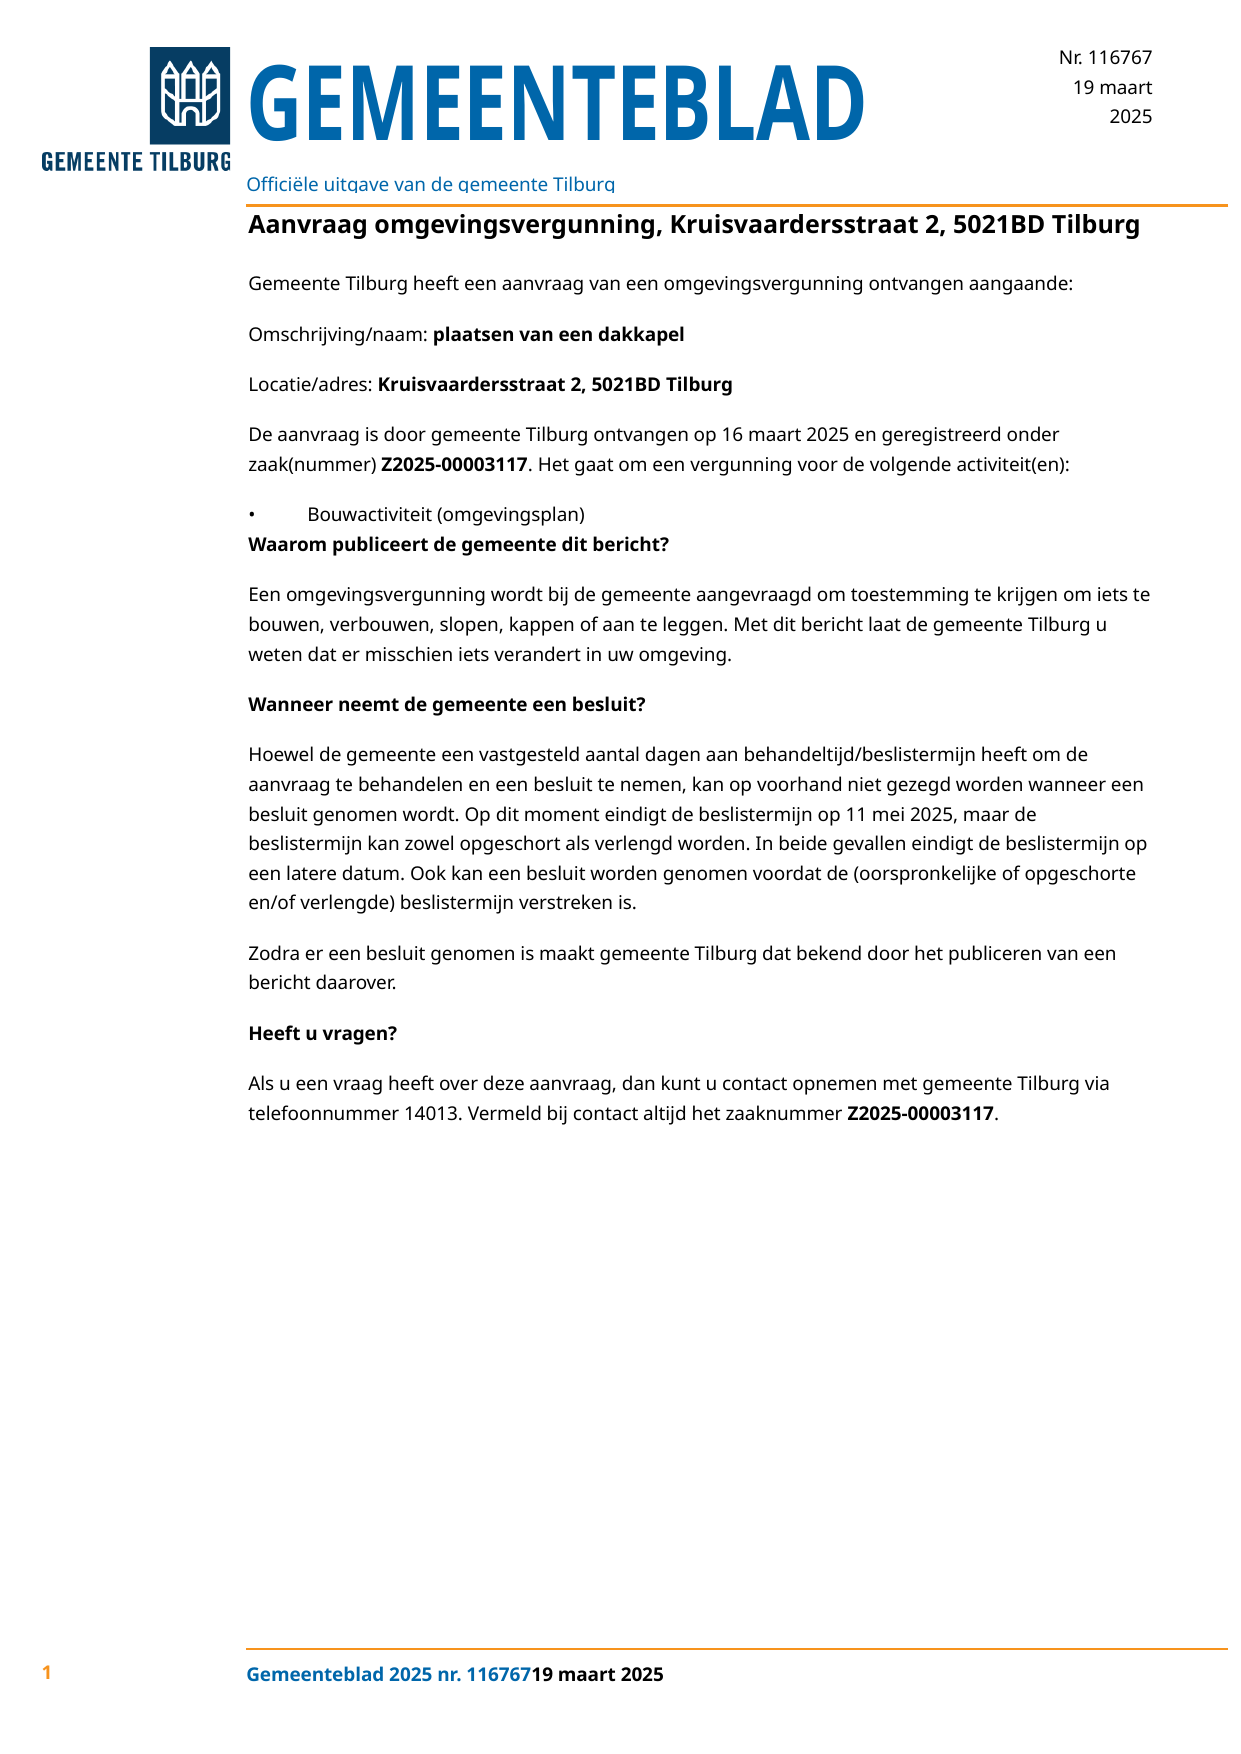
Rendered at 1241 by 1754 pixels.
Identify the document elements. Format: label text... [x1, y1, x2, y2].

text Wanneer neemt de gemeente een besluit? [248, 691, 1152, 717]
list Bouwactiviteit (omgevingsplan) [248, 502, 1152, 527]
text De aanvraag is door gemeente Tilburg ontvangen op 16 maart 2025 en geregistreerd onder zaak(nummer) Z2025-00003117. Het gaat om een vergunning voor de volgende activiteit(en): [248, 422, 1152, 477]
text Als u een vraag heeft over deze aanvraag, dan kunt u contact opnemen met gemeente Tilburg via telefoonnummer 14013. Vermeld bij contact altijd het zaaknummer Z2025-00003117. [248, 1070, 1152, 1126]
text Heeft u vragen? [248, 1020, 1152, 1046]
text Waarom publiceert de gemeente dit bericht? [248, 531, 1152, 557]
text Een omgevingsvergunning wordt bij de gemeente aangevraagd om toestemming te krijgen om iets te bouwen, verbouwen, slopen, kappen of aan te leggen. Met dit bericht laat de gemeente Tilburg u weten dat er misschien iets verandert in uw omgeving. [248, 582, 1152, 666]
picture [41, 47, 231, 172]
text Locatie/adres: Kruisvaardersstraat 2, 5021BD Tilburg [248, 371, 1152, 397]
text Hoewel de gemeente een vastgesteld aantal dagen aan behandeltijd/beslistermijn heeft om de aanvraag te behandelen en een besluit te nemen, kan op voorhand niet gezegd worden wanneer een besluit genomen wordt. Op dit moment eindigt de beslistermijn op 11 mei 2025, maar de beslistermijn kan zowel opgeschort als verlengd worden. In beide gevallen eindigt de beslistermijn op een latere datum. Ook kan een besluit worden genomen voordat de (oorspronkelijke of opgeschorte en/of verlengde) beslistermijn verstreken is. [248, 742, 1152, 915]
text Gemeente Tilburg heeft een aanvraag van een omgevingsvergunning ontvangen aangaande: [248, 270, 1152, 296]
text Aanvraag omgevingsvergunning, Kruisvaardersstraat 2, 5021BD Tilburg [248, 207, 1152, 241]
text Omschrijving/naam: plaatsen van een dakkapel [248, 321, 1152, 346]
text Zodra er een besluit genomen is maakt gemeente Tilburg dat bekend door het publiceren van een bericht daarover. [248, 940, 1152, 995]
